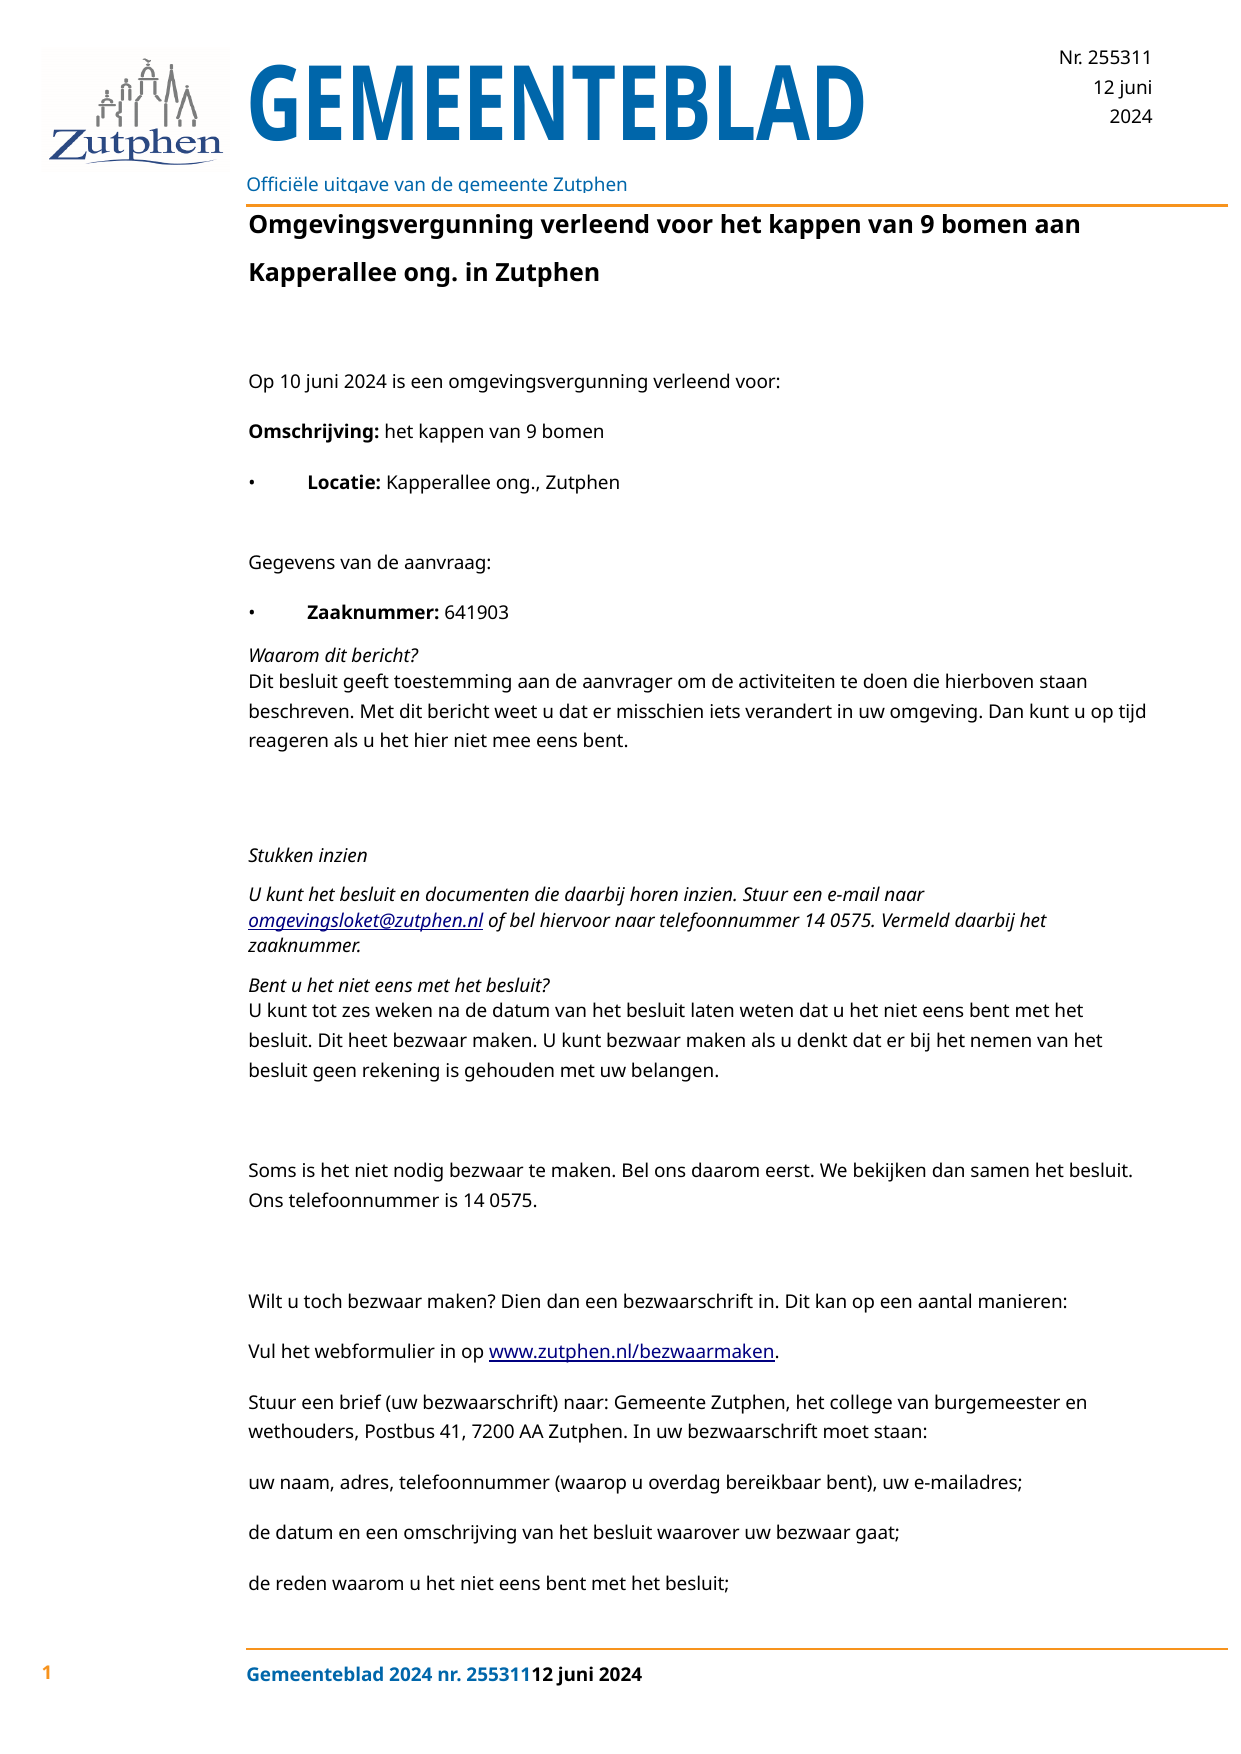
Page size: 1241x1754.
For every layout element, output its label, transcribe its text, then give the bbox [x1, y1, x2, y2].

text Omschrijving: het kappen van 9 bomen [248, 419, 1152, 444]
text Dit besluit geeft toestemming aan de aanvrager om de activiteiten te doen die hierboven staan beschreven. Met dit bericht weet u dat er misschien iets verandert in uw omgeving. Dan kunt u op tijd reageren als u het hier niet mee eens bent. [248, 668, 1152, 753]
text Soms is het niet nodig bezwaar te maken. Bel ons daarom eerst. We bekijken dan samen het besluit. Ons telefoonnummer is 14 0575. [248, 1158, 1152, 1213]
text Waarom dit bericht? [248, 643, 1152, 668]
text Omgevingsvergunning verleend voor het kappen van 9 bomen aan Kapperallee ong. in Zutphen [248, 207, 1152, 288]
text Stuur een brief (uw bezwaarschrift) naar: Gemeente Zutphen, het college van burgemeester en wethouders, Postbus 41, 7200 AA Zutphen. In uw bezwaarschrift moet staan: [248, 1389, 1152, 1444]
text U kunt het besluit en documenten die daarbij horen inzien. Stuur een e-mail naar omgevingsloket@zutphen.nl of bel hiervoor naar telefoonnummer 14 0575. Vermeld daarbij het zaaknummer. [248, 881, 1152, 958]
text uw naam, adres, telefoonnummer (waarop u overdag bereikbaar bent), uw e-mailadres; [248, 1469, 1152, 1495]
text U kunt tot zes weken na de datum van het besluit laten weten dat u het niet eens bent met het besluit. Dit heet bezwaar maken. U kunt bezwaar maken als u denkt dat er bij het nemen van het besluit geen rekening is gehouden met uw belangen. [248, 998, 1152, 1083]
text Wilt u toch bezwaar maken? Dien dan een bezwaarschrift in. Dit kan op een aantal manieren: [248, 1288, 1152, 1314]
text de datum en een omschrijving van het besluit waarover uw bezwaar gaat; [248, 1519, 1152, 1545]
text Bent u het niet eens met het besluit? [248, 972, 1152, 998]
list Zaaknummer: 641903 [248, 599, 1152, 625]
text Stukken inzien [248, 842, 1152, 868]
text Gegevens van de aanvraag: [248, 549, 1152, 575]
picture [41, 47, 231, 172]
text Vul het webformulier in op www.zutphen.nl/bezwaarmaken. [248, 1338, 1152, 1364]
text Op 10 juni 2024 is een omgevingsvergunning verleend voor: [248, 368, 1152, 394]
text de reden waarom u het niet eens bent met het besluit; [248, 1570, 1152, 1596]
list Locatie: Kapperallee ong., Zutphen [248, 469, 1152, 495]
